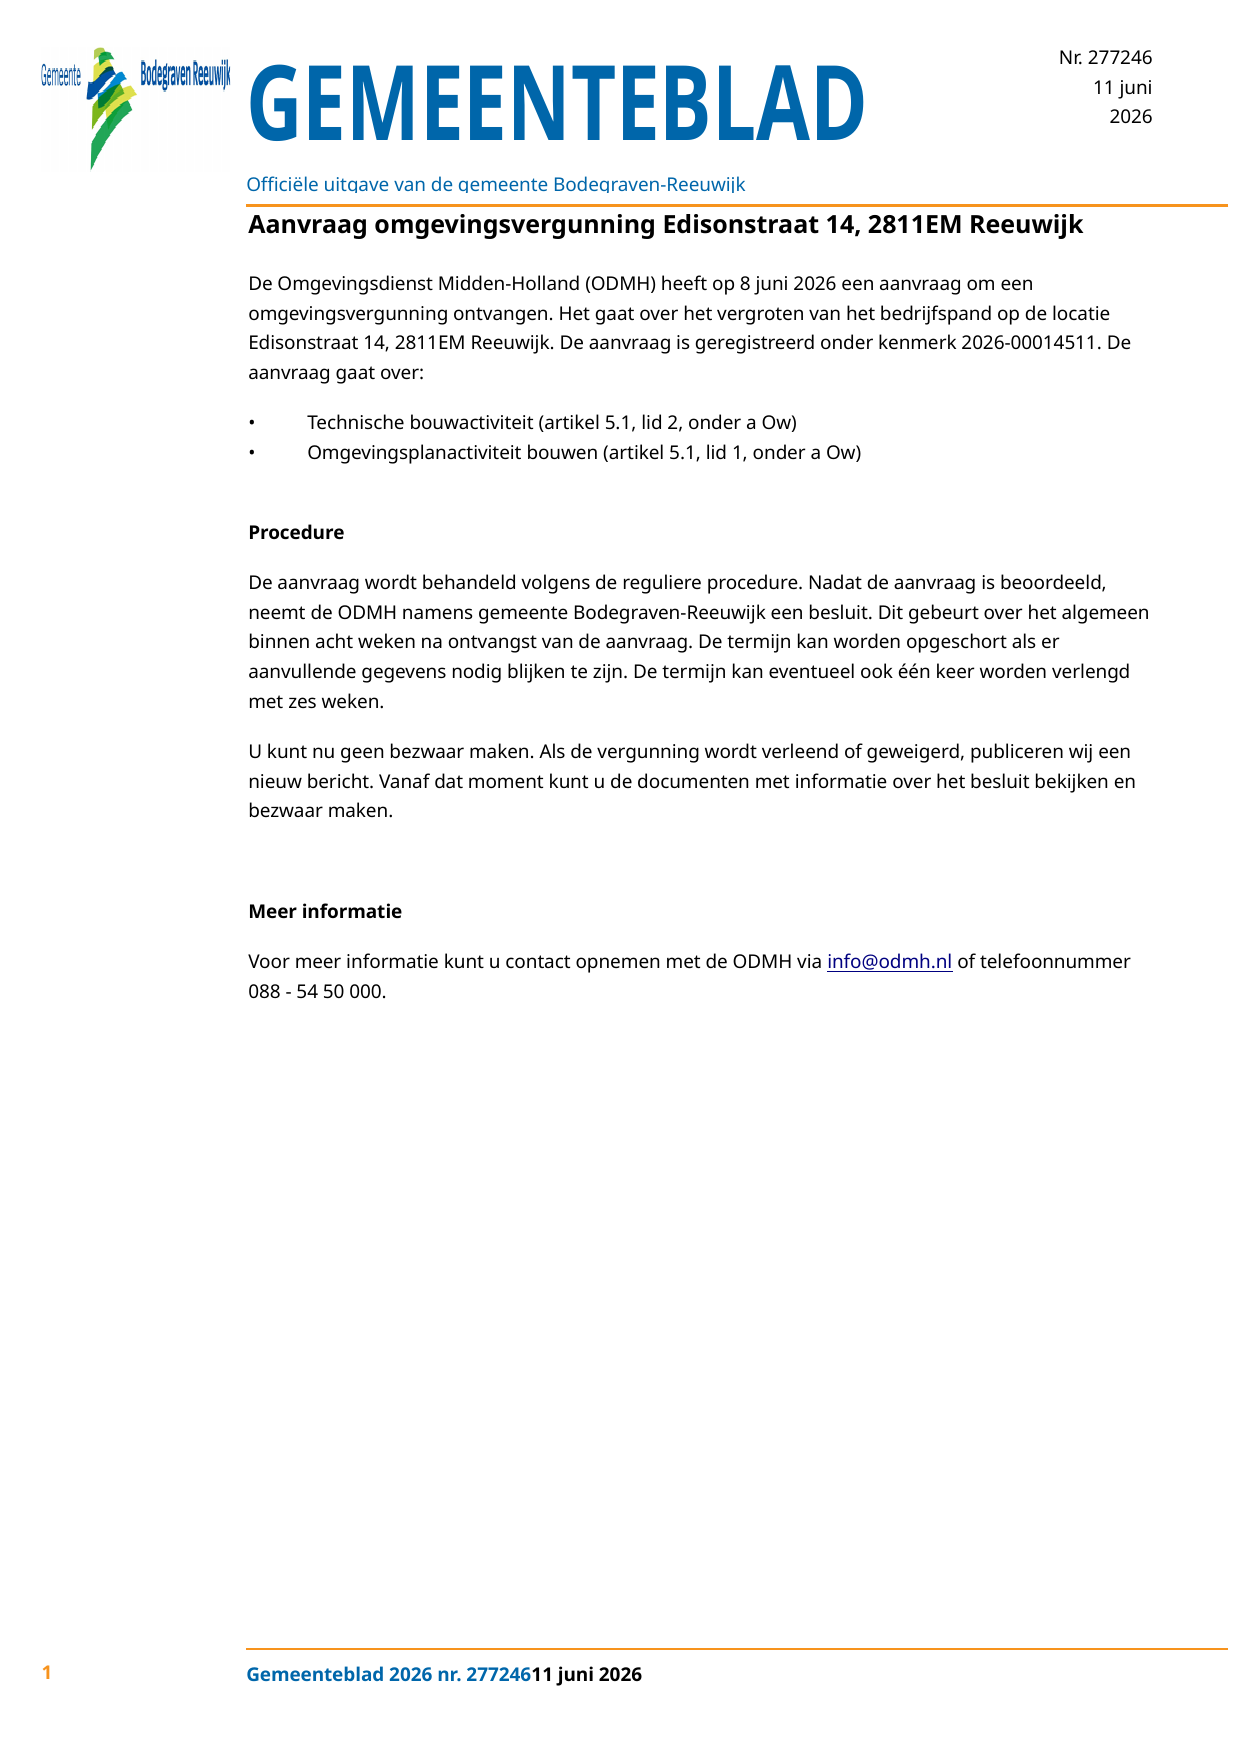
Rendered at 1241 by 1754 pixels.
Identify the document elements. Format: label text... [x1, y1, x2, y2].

text U kunt nu geen bezwaar maken. Als de vergunning wordt verleend of geweigerd, publiceren wij een nieuw bericht. Vanaf dat moment kunt u de documenten met informatie over het besluit bekijken en bezwaar maken. [248, 738, 1152, 823]
text Meer informatie [248, 898, 1152, 924]
picture [41, 47, 231, 172]
text Procedure [248, 519, 1152, 545]
text Voor meer informatie kunt u contact opnemen met de ODMH via info@odmh.nl of telefoonnummer 088 - 54 50 000. [248, 949, 1152, 1004]
list Omgevingsplanactiviteit bouwen (artikel 5.1, lid 1, onder a Ow) [248, 439, 1152, 465]
text Aanvraag omgevingsvergunning Edisonstraat 14, 2811EM Reeuwijk [248, 207, 1152, 241]
text De aanvraag wordt behandeld volgens de reguliere procedure. Nadat de aanvraag is beoordeeld, neemt de ODMH namens gemeente Bodegraven-Reeuwijk een besluit. Dit gebeurt over het algemeen binnen acht weken na ontvangst van de aanvraag. De termijn kan worden opgeschort als er aanvullende gegevens nodig blijken te zijn. De termijn kan eventueel ook één keer worden verlengd met zes weken. [248, 569, 1152, 713]
list Technische bouwactiviteit (artikel 5.1, lid 2, onder a Ow) [248, 409, 1152, 435]
text De Omgevingsdienst Midden-Holland (ODMH) heeft op 8 juni 2026 een aanvraag om een omgevingsvergunning ontvangen. Het gaat over het vergroten van het bedrijfspand op de locatie Edisonstraat 14, 2811EM Reeuwijk. De aanvraag is geregistreerd onder kenmerk 2026-00014511. De aanvraag gaat over: [248, 270, 1152, 385]
